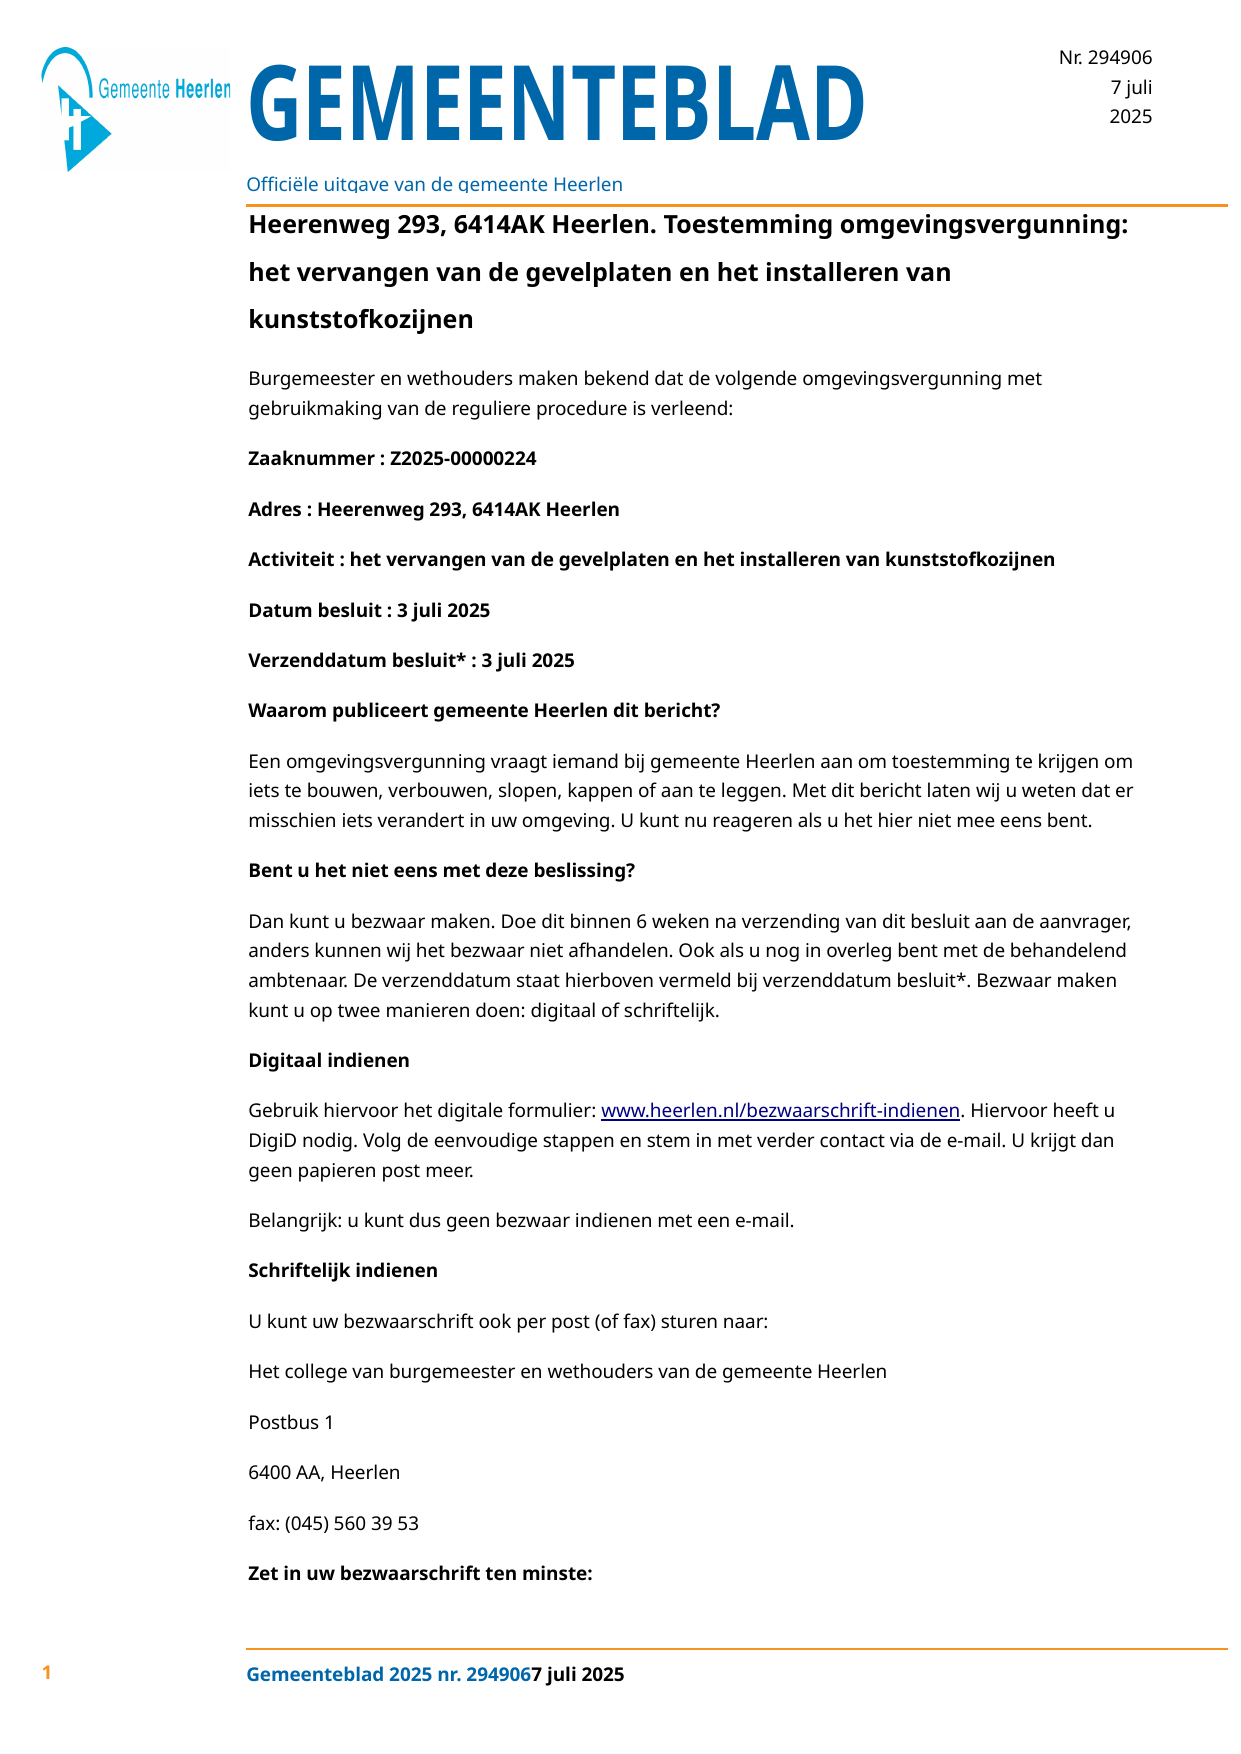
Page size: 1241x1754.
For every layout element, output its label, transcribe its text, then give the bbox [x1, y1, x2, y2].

text Adres : Heerenweg 293, 6414AK Heerlen [248, 496, 1152, 522]
text Gebruik hiervoor het digitale formulier: www.heerlen.nl/bezwaarschrift-indienen. Hiervoor heeft u DigiD nodig. Volg de eenvoudige stappen en stem in met verder contact via de e-mail. U krijgt dan geen papieren post meer. [248, 1098, 1152, 1182]
text Digitaal indienen [248, 1047, 1152, 1073]
text U kunt uw bezwaarschrift ook per post (of fax) sturen naar: [248, 1308, 1152, 1334]
picture [41, 47, 231, 172]
text Zaaknummer : Z2025-00000224 [248, 446, 1152, 471]
text fax: (045) 560 39 53 [248, 1510, 1152, 1535]
text Het college van burgemeester en wethouders van de gemeente Heerlen [248, 1358, 1152, 1384]
text Datum besluit : 3 juli 2025 [248, 597, 1152, 622]
text Burgemeester en wethouders maken bekend dat de volgende omgevingsvergunning met gebruikmaking van de reguliere procedure is verleend: [248, 366, 1152, 421]
picture [41, 47, 59, 70]
text Waarom publiceert gemeente Heerlen dit bericht? [248, 698, 1152, 723]
text Heerenweg 293, 6414AK Heerlen. Toestemming omgevingsvergunning: het vervangen van de gevelplaten en het installeren van kunststofkozijnen [248, 207, 1152, 336]
text Postbus 1 [248, 1409, 1152, 1434]
text Activiteit : het vervangen van de gevelplaten en het installeren van kunststofkozijnen [248, 546, 1152, 572]
text 6400 AA, Heerlen [248, 1459, 1152, 1485]
text Een omgevingsvergunning vraagt iemand bij gemeente Heerlen aan om toestemming te krijgen om iets te bouwen, verbouwen, slopen, kappen of aan te leggen. Met dit bericht laten wij u weten dat er misschien iets verandert in uw omgeving. U kunt nu reageren als u het hier niet mee eens bent. [248, 748, 1152, 833]
text Verzenddatum besluit* : 3 juli 2025 [248, 647, 1152, 673]
text Schriftelijk indienen [248, 1258, 1152, 1283]
text Belangrijk: u kunt dus geen bezwaar indienen met een e-mail. [248, 1207, 1152, 1233]
text Bent u het niet eens met deze beslissing? [248, 858, 1152, 883]
text Dan kunt u bezwaar maken. Doe dit binnen 6 weken na verzending van dit besluit aan de aanvrager, anders kunnen wij het bezwaar niet afhandelen. Ook als u nog in overleg bent met de behandelend ambtenaar. De verzenddatum staat hierboven vermeld bij verzenddatum besluit*. Bezwaar maken kunt u op twee manieren doen: digitaal of schriftelijk. [248, 908, 1152, 1022]
text Zet in uw bezwaarschrift ten minste: [248, 1560, 1152, 1586]
